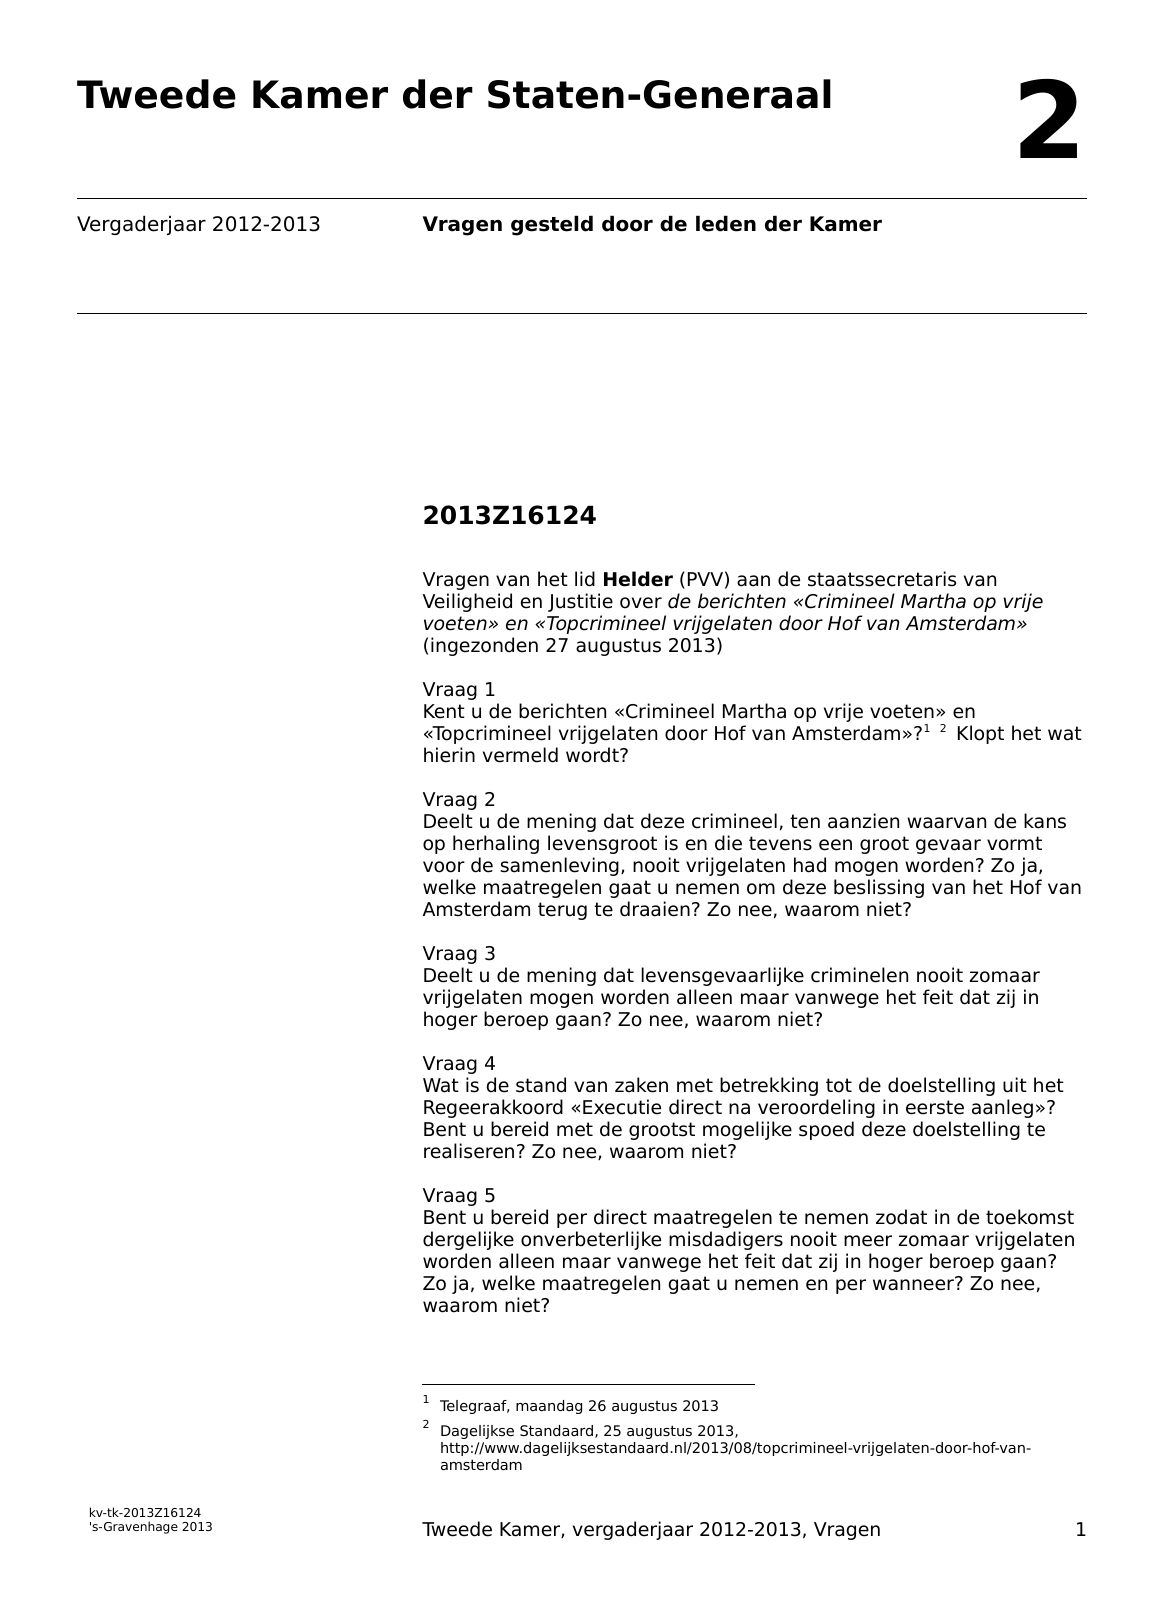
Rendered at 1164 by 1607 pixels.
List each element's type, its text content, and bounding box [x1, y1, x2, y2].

text Vraag 1 [422, 679, 1087, 701]
table_cell Vragen gesteld door de leden der Kamer [422, 199, 1087, 313]
text 's-Gravenhage 2013 [88, 1520, 323, 1534]
text Deelt u de mening dat deze crimineel, ten aanzien waarvan de kans op herhaling levensgroot is en die tevens een groot gevaar vormt voor de samenleving, nooit vrijgelaten had mogen worden? Zo ja, welke maatregelen gaat u nemen om deze beslissing van het Hof van Amsterdam terug te draaien? Zo nee, waarom niet? [422, 811, 1087, 921]
table_cell Vergaderjaar 2012-2013 [77, 199, 422, 313]
text Vraag 3 [422, 943, 1087, 965]
text Vraag 4 [422, 1053, 1087, 1075]
text Vraag 2 [422, 789, 1087, 811]
text Vraag 5 [422, 1185, 1087, 1207]
text Kent u de berichten «Crimineel Martha op vrije voeten» en «Topcrimineel vrijgelaten door Hof van Amsterdam»? Klopt het wat hierin vermeld wordt? [422, 701, 1087, 767]
text Bent u bereid per direct maatregelen te nemen zodat in de toekomst dergelijke onverbeterlijke misdadigers nooit meer zomaar vrijgelaten worden alleen maar vanwege het feit dat zij in hoger beroep gaan? Zo ja, welke maatregelen gaat u nemen en per wanneer? Zo nee, waarom niet? [422, 1207, 1087, 1317]
text kv-tk-2013Z16124 [88, 1506, 323, 1520]
text Vragen van het lid Helder (PVV) aan de staatssecretaris van Veiligheid en Justitie over de berichten «Crimineel Martha op vrije voeten» en «Topcrimineel vrijgelaten door Hof van Amsterdam» (ingezonden 27 augustus 2013) [422, 569, 1087, 657]
text Telegraaf, maandag 26 augustus 2013 [422, 1393, 1087, 1416]
table_header Tweede Kamer der Staten-Generaal [77, 59, 886, 198]
text Deelt u de mening dat levensgevaarlijke criminelen nooit zomaar vrijgelaten mogen worden alleen maar vanwege het feit dat zij in hoger beroep gaan? Zo nee, waarom niet? [422, 965, 1087, 1031]
text Dagelijkse Standaard, 25 augustus 2013, http://www.dagelijksestandaard.nl/2013/08/topcrimineel-vrijgelaten-door-hof-van-amsterdam [422, 1418, 1087, 1474]
text Wat is de stand van zaken met betrekking tot de doelstelling uit het Regeerakkoord «Executie direct na veroordeling in eerste aanleg»? Bent u bereid met de grootst mogelijke spoed deze doelstelling te realiseren? Zo nee, waarom niet? [422, 1075, 1087, 1163]
table_header 2 [886, 59, 1087, 198]
text 2013Z16124 [422, 501, 1087, 531]
